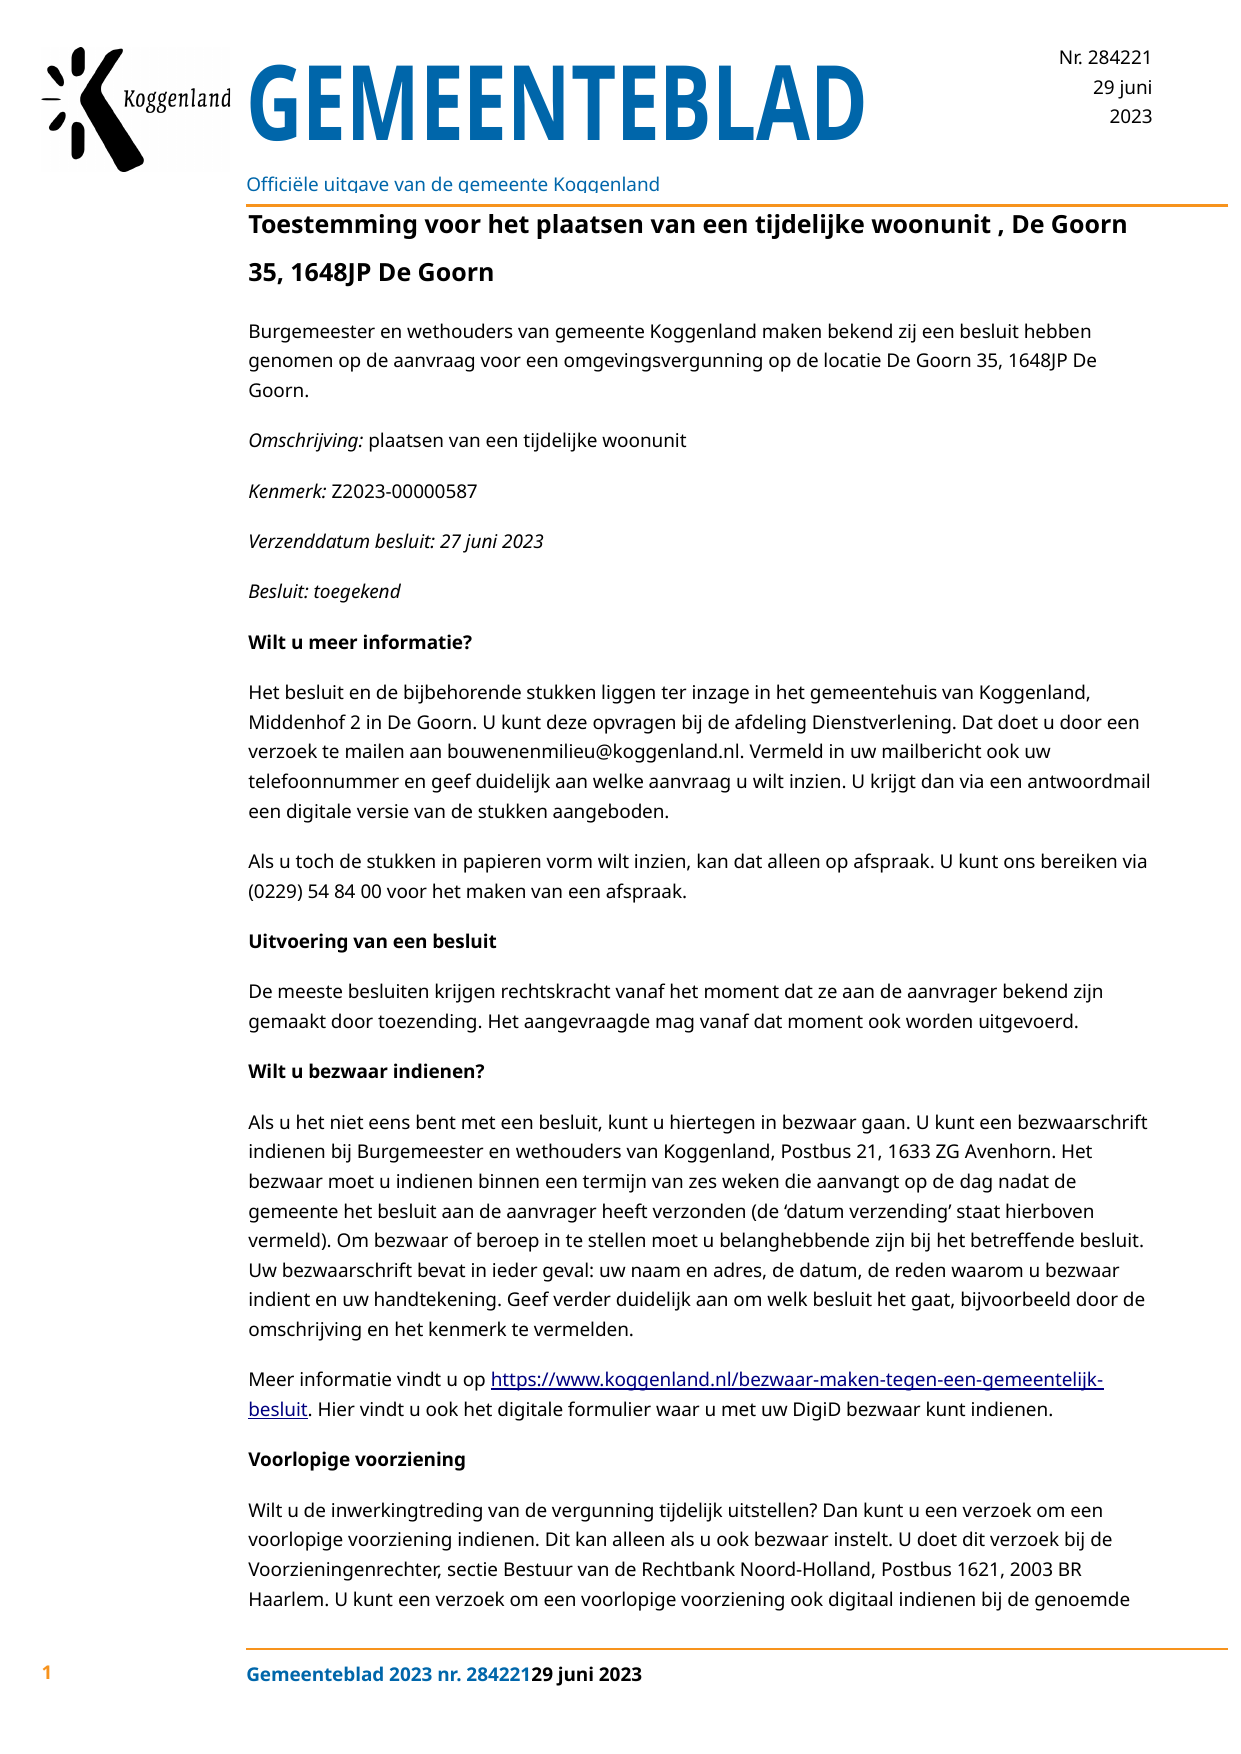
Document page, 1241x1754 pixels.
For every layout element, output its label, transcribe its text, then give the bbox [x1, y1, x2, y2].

text Meer informatie vindt u op https://www.koggenland.nl/bezwaar-maken-tegen-een-gemeentelijk-besluit. Hier vindt u ook het digitale formulier waar u met uw DigiD bezwaar kunt indienen. [248, 1367, 1152, 1422]
text Omschrijving: plaatsen van een tijdelijke woonunit [248, 427, 1152, 453]
text Voorlopige voorziening [248, 1447, 1152, 1472]
picture [41, 47, 231, 172]
text Als u het niet eens bent met een besluit, kunt u hiertegen in bezwaar gaan. U kunt een bezwaarschrift indienen bij Burgemeester en wethouders van Koggenland, Postbus 21, 1633 ZG Avenhorn. Het bezwaar moet u indienen binnen een termijn van zes weken die aanvangt op de dag nadat de gemeente het besluit aan de aanvrager heeft verzonden (de ‘datum verzending’ staat hierboven vermeld). Om bezwaar of beroep in te stellen moet u belanghebbende zijn bij het betreffende besluit. Uw bezwaarschrift bevat in ieder geval: uw naam en adres, de datum, de reden waarom u bezwaar indient en uw handtekening. Geef verder duidelijk aan om welk besluit het gaat, bijvoorbeeld door de omschrijving en het kenmerk te vermelden. [248, 1109, 1152, 1342]
text Kenmerk: Z2023-00000587 [248, 478, 1152, 504]
text Als u toch de stukken in papieren vorm wilt inzien, kan dat alleen op afspraak. U kunt ons bereiken via (0229) 54 84 00 voor het maken van een afspraak. [248, 848, 1152, 904]
text Verzenddatum besluit: 27 juni 2023 [248, 528, 1152, 554]
text Wilt u de inwerkingtreding van de vergunning tijdelijk uitstellen? Dan kunt u een verzoek om een voorlopige voorziening indienen. Dit kan alleen als u ook bezwaar instelt. U doet dit verzoek bij de Voorzieningenrechter, sectie Bestuur van de Rechtbank Noord-Holland, Postbus 1621, 2003 BR Haarlem. U kunt een verzoek om een voorlopige voorziening ook digitaal indienen bij de genoemde [248, 1497, 1152, 1612]
text Burgemeester en wethouders van gemeente Koggenland maken bekend zij een besluit hebben genomen op de aanvraag voor een omgevingsvergunning op de locatie De Goorn 35, 1648JP De Goorn. [248, 318, 1152, 403]
text Uitvoering van een besluit [248, 928, 1152, 954]
text Wilt u meer informatie? [248, 629, 1152, 655]
text De meeste besluiten krijgen rechtskracht vanaf het moment dat ze aan de aanvrager bekend zijn gemaakt door toezending. Het aangevraagde mag vanaf dat moment ook worden uitgevoerd. [248, 979, 1152, 1034]
text Wilt u bezwaar indienen? [248, 1059, 1152, 1084]
text Toestemming voor het plaatsen van een tijdelijke woonunit , De Goorn 35, 1648JP De Goorn [248, 207, 1152, 288]
text Besluit: toegekend [248, 579, 1152, 604]
text Het besluit en de bijbehorende stukken liggen ter inzage in het gemeentehuis van Koggenland, Middenhof 2 in De Goorn. U kunt deze opvragen bij de afdeling Dienstverlening. Dat doet u door een verzoek te mailen aan bouwenenmilieu@koggenland.nl. Vermeld in uw mailbericht ook uw telefoonnummer en geef duidelijk aan welke aanvraag u wilt inzien. U krijgt dan via een antwoordmail een digitale versie van de stukken aangeboden. [248, 679, 1152, 824]
